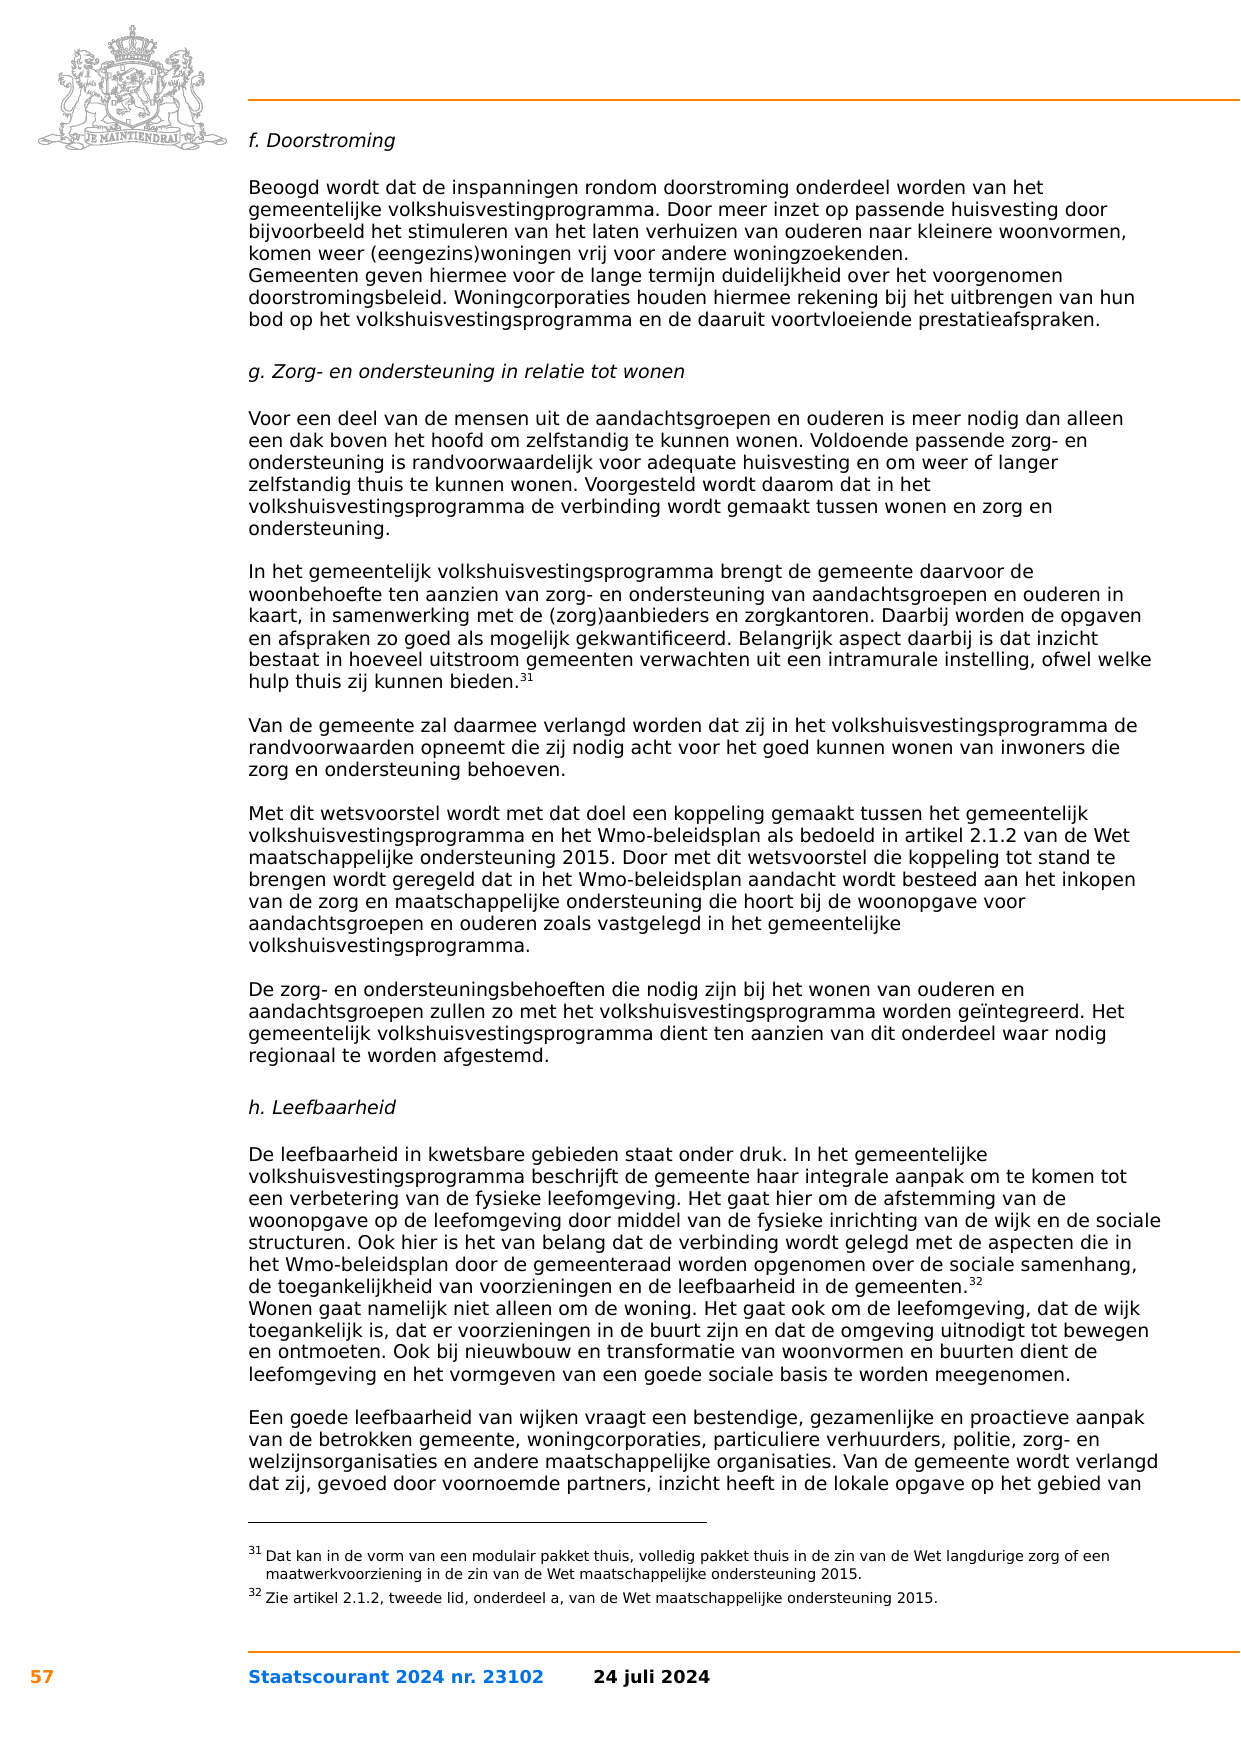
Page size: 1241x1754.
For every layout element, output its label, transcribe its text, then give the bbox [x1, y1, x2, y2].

text Gemeenten geven hiermee voor de lange termijn duidelijkheid over het voorgenomen doorstromingsbeleid. Woningcorporaties houden hiermee rekening bij het uitbrengen van hun bod op het volkshuisvestingsprogramma en de daaruit voortvloeiende prestatieafspraken. [248, 265, 1163, 331]
text Een goede leefbaarheid van wijken vraagt een bestendige, gezamenlijke en proactieve aanpak van de betrokken gemeente, woningcorporaties, particuliere verhuurders, politie, zorg- en welzijnsorganisaties en andere maatschappelijke organisaties. Van de gemeente wordt verlangd dat zij, gevoed door voornoemde partners, inzicht heeft in de lokale opgave op het gebied van [248, 1407, 1163, 1495]
text Beoogd wordt dat de inspanningen rondom doorstroming onderdeel worden van het gemeentelijke volkshuisvestingprogramma. Door meer inzet op passende huisvesting door bijvoorbeeld het stimuleren van het laten verhuizen van ouderen naar kleinere woonvormen, komen weer (eengezins)woningen vrij voor andere woningzoekenden. [248, 177, 1163, 265]
picture [38, 25, 227, 150]
text Zie artikel 2.1.2, tweede lid, onderdeel a, van de Wet maatschappelijke ondersteuning 2015. [248, 1586, 1163, 1608]
subtitle g. Zorg- en ondersteuning in relatie tot wonen [248, 361, 1163, 383]
text Dat kan in de vorm van een modulair pakket thuis, volledig pakket thuis in de zin van de Wet langdurige zorg of een maatwerkvoorziening in de zin van de Wet maatschappelijke ondersteuning 2015. [248, 1544, 1163, 1583]
text Van de gemeente zal daarmee verlangd worden dat zij in het volkshuisvestingsprogramma de randvoorwaarden opneemt die zij nodig acht voor het goed kunnen wonen van inwoners die zorg en ondersteuning behoeven. [248, 715, 1163, 781]
text De leefbaarheid in kwetsbare gebieden staat onder druk. In het gemeentelijke volkshuisvestingsprogramma beschrijft de gemeente haar integrale aanpak om te komen tot een verbetering van de fysieke leefomgeving. Het gaat hier om de afstemming van de woonopgave op de leefomgeving door middel van de fysieke inrichting van de wijk en de sociale structuren. Ook hier is het van belang dat de verbinding wordt gelegd met de aspecten die in het Wmo-beleidsplan door de gemeenteraad worden opgenomen over de sociale samenhang, de toegankelijkheid van voorzieningen en de leefbaarheid in de gemeenten. [248, 1144, 1163, 1297]
text De zorg- en ondersteuningsbehoeften die nodig zijn bij het wonen van ouderen en aandachtsgroepen zullen zo met het volkshuisvestingsprogramma worden geïntegreerd. Het gemeentelijk volkshuisvestingsprogramma dient ten aanzien van dit onderdeel waar nodig regionaal te worden afgestemd. [248, 979, 1163, 1067]
text In het gemeentelijk volkshuisvestingsprogramma brengt de gemeente daarvoor de woonbehoefte ten aanzien van zorg- en ondersteuning van aandachtsgroepen en ouderen in kaart, in samenwerking met de (zorg)aanbieders en zorgkantoren. Daarbij worden de opgaven en afspraken zo goed als mogelijk gekwantificeerd. Belangrijk aspect daarbij is dat inzicht bestaat in hoeveel uitstroom gemeenten verwachten uit een intramurale instelling, ofwel welke hulp thuis zij kunnen bieden. [248, 561, 1163, 693]
text Wonen gaat namelijk niet alleen om de woning. Het gaat ook om de leefomgeving, dat de wijk toegankelijk is, dat er voorzieningen in de buurt zijn en dat de omgeving uitnodigt tot bewegen en ontmoeten. Ook bij nieuwbouw en transformatie van woonvormen en buurten dient de leefomgeving en het vormgeven van een goede sociale basis te worden meegenomen. [248, 1297, 1163, 1385]
subtitle f. Doorstroming [248, 130, 1163, 152]
text Voor een deel van de mensen uit de aandachtsgroepen en ouderen is meer nodig dan alleen een dak boven het hoofd om zelfstandig te kunnen wonen. Voldoende passende zorg- en ondersteuning is randvoorwaardelijk voor adequate huisvesting en om weer of langer zelfstandig thuis te kunnen wonen. Voorgesteld wordt daarom dat in het volkshuisvestingsprogramma de verbinding wordt gemaakt tussen wonen en zorg en ondersteuning. [248, 408, 1163, 539]
subtitle h. Leefbaarheid [248, 1097, 1163, 1119]
text Met dit wetsvoorstel wordt met dat doel een koppeling gemaakt tussen het gemeentelijk volkshuisvestingsprogramma en het Wmo-beleidsplan als bedoeld in artikel 2.1.2 van de Wet maatschappelijke ondersteuning 2015. Door met dit wetsvoorstel die koppeling tot stand te brengen wordt geregeld dat in het Wmo-beleidsplan aandacht wordt besteed aan het inkopen van de zorg en maatschappelijke ondersteuning die hoort bij de woonopgave voor aandachtsgroepen en ouderen zoals vastgelegd in het gemeentelijke volkshuisvestingsprogramma. [248, 803, 1163, 957]
